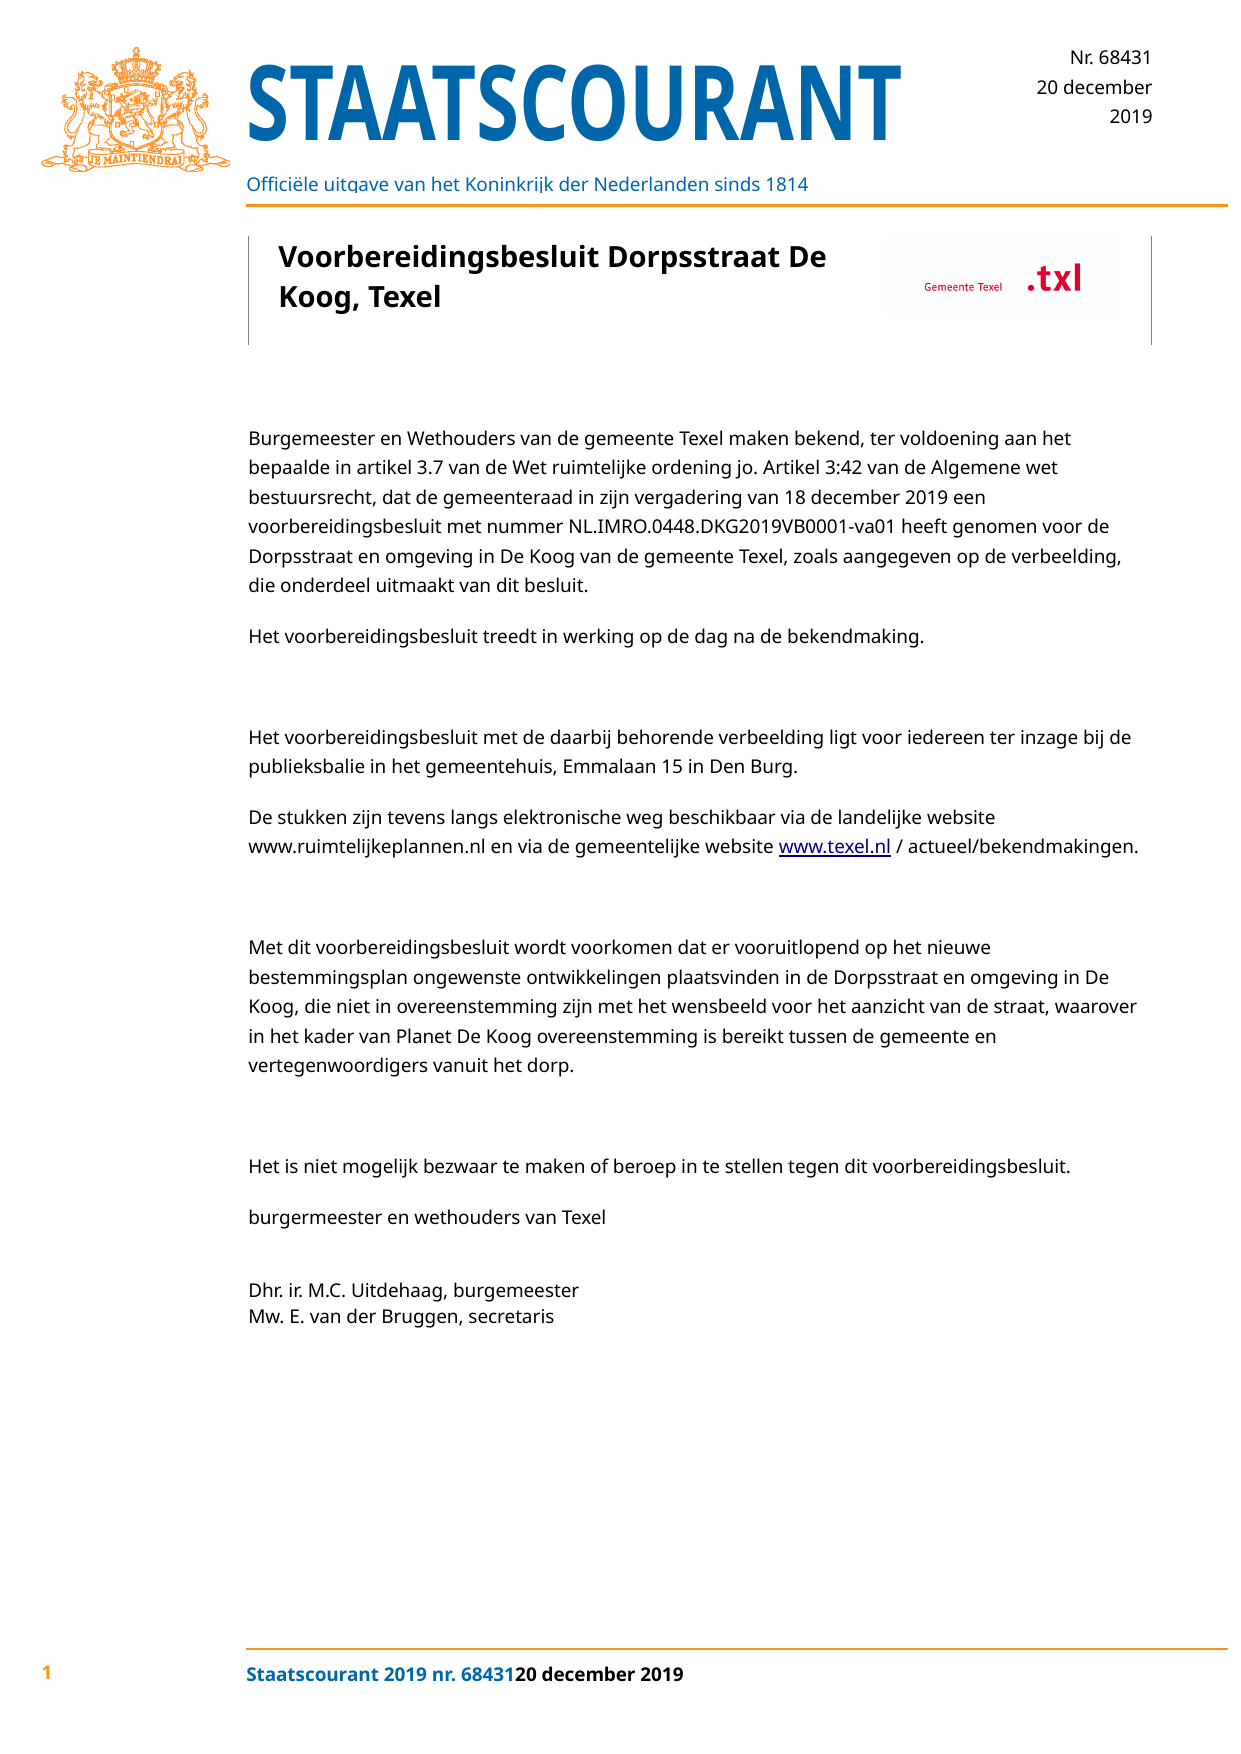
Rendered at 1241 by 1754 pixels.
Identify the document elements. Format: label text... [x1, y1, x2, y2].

text Het voorbereidingsbesluit treedt in werking op de dag na de bekendmaking. [248, 623, 1152, 649]
text burgermeester en wethouders van Texel [248, 1204, 1152, 1229]
text Het is niet mogelijk bezwaar te maken of beroep in te stellen tegen dit voorbereidingsbesluit. [248, 1153, 1152, 1179]
picture [882, 236, 1119, 318]
table_header [850, 236, 1151, 345]
picture [41, 47, 231, 172]
text De stukken zijn tevens langs elektronische weg beschikbaar via de landelijke website www.ruimtelijkeplannen.nl en via de gemeentelijke website www.texel.nl / actueel/bekendmakingen. [248, 804, 1152, 859]
text Met dit voorbereidingsbesluit wordt voorkomen dat er vooruitlopend op het nieuwe bestemmingsplan ongewenste ontwikkelingen plaatsvinden in de Dorpsstraat en omgeving in De Koog, die niet in overeenstemming zijn met het wensbeeld voor het aanzicht van de straat, waarover in het kader van Planet De Koog overeenstemming is bereikt tussen de gemeente en vertegenwoordigers vanuit het dorp. [248, 934, 1152, 1078]
text Burgemeester en Wethouders van de gemeente Texel maken bekend, ter voldoening aan het bepaalde in artikel 3.7 van de Wet ruimtelijke ordening jo. Artikel 3:42 van de Algemene wet bestuursrecht, dat de gemeenteraad in zijn vergadering van 18 december 2019 een voorbereidingsbesluit met nummer NL.IMRO.0448.DKG2019VB0001-va01 heeft genomen voor de Dorpsstraat en omgeving in De Koog van de gemeente Texel, zoals aangegeven op de verbeelding, die onderdeel uitmaakt van dit besluit. [248, 425, 1152, 598]
text Mw. E. van der Bruggen, secretaris [248, 1303, 1152, 1329]
text Het voorbereidingsbesluit met de daarbij behorende verbeelding ligt voor iedereen ter inzage bij de publieksbalie in het gemeentehuis, Emmalaan 15 in Den Burg. [248, 724, 1152, 779]
text Dhr. ir. M.C. Uitdehaag, burgemeester [248, 1277, 1152, 1303]
table_header Voorbereidingsbesluit Dorpsstraat De Koog, Texel [249, 236, 850, 345]
